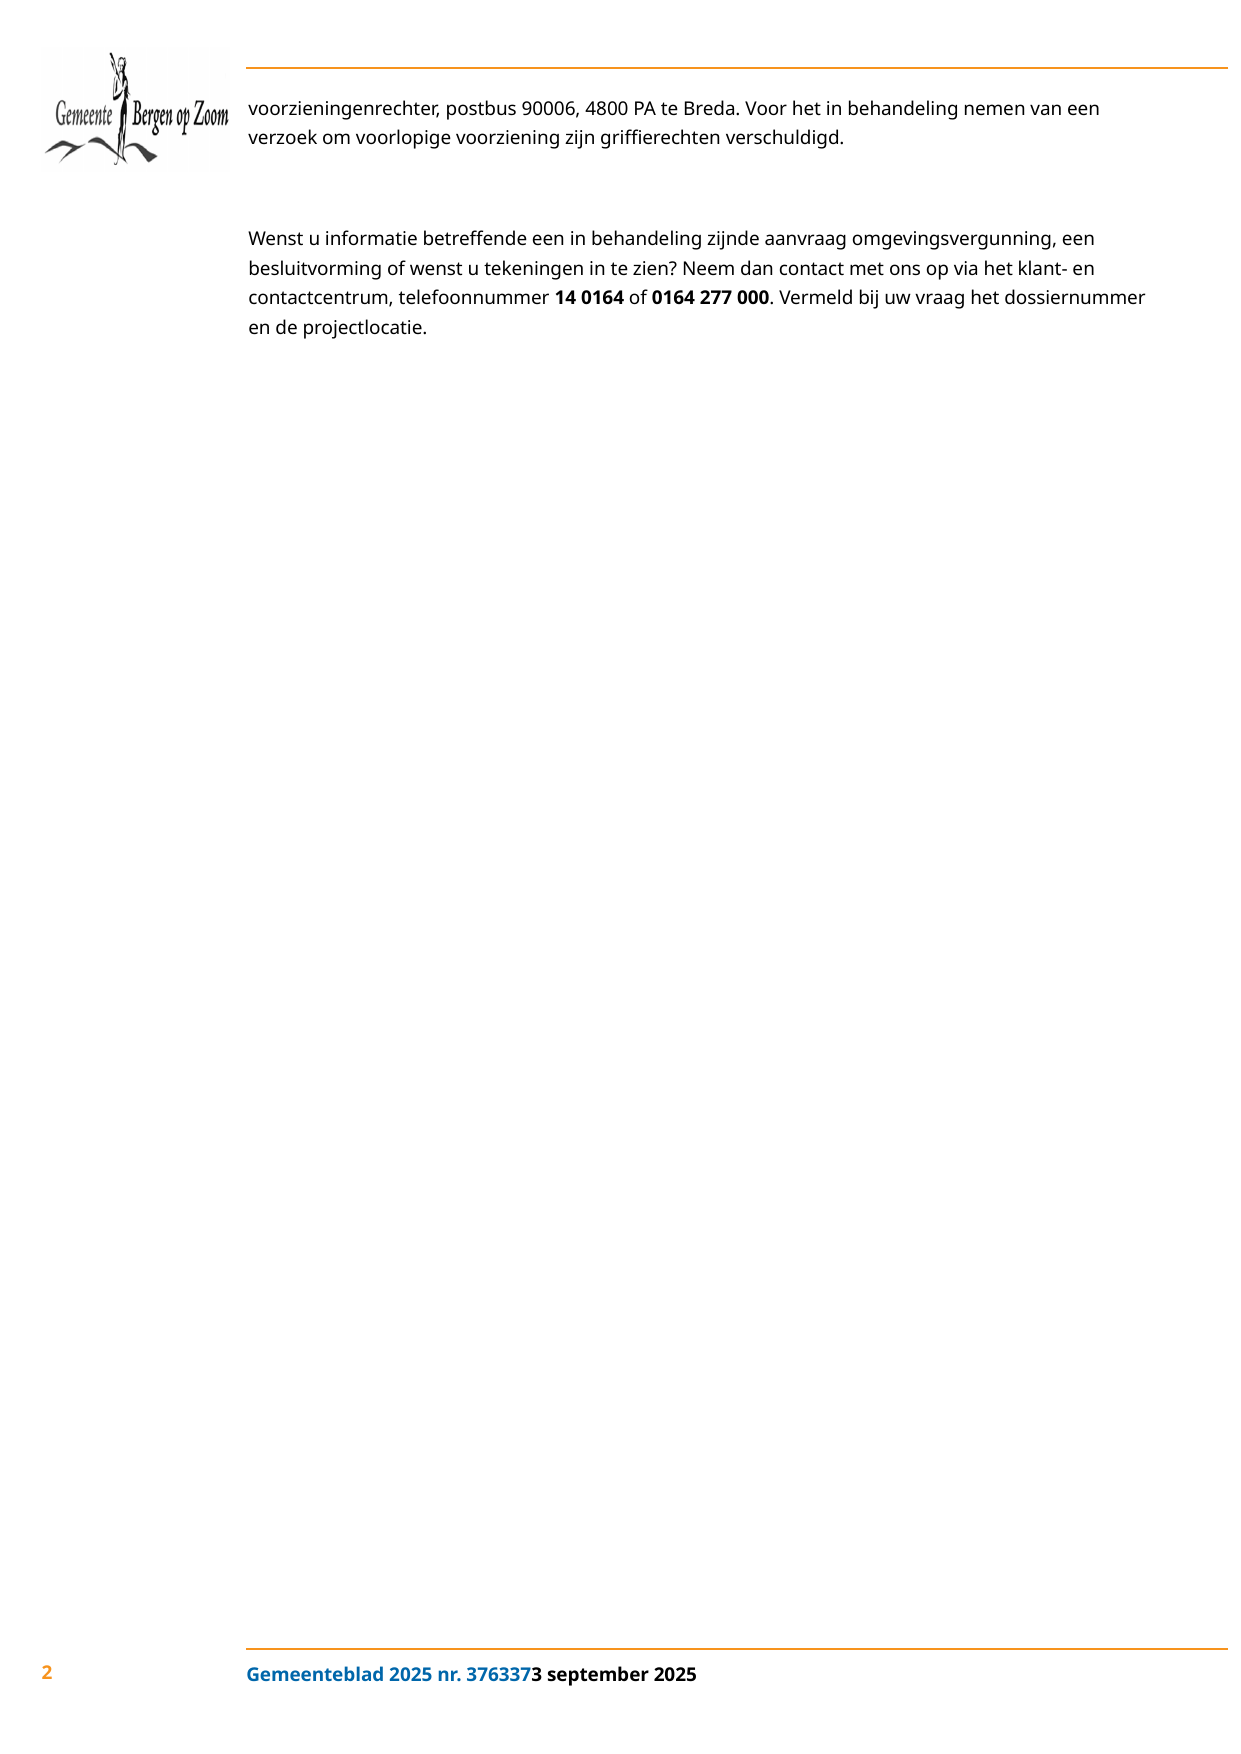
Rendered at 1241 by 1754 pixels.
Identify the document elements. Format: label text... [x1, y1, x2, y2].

picture [41, 47, 231, 172]
text voorzieningenrechter, postbus 90006, 4800 PA te Breda. Voor het in behandeling nemen van een verzoek om voorlopige voorziening zijn griffierechten verschuldigd. [248, 95, 1152, 150]
text Wenst u informatie betreffende een in behandeling zijnde aanvraag omgevingsvergunning, een besluitvorming of wenst u tekeningen in te zien? Neem dan contact met ons op via het klant- en contactcentrum, telefoonnummer 14 0164 of 0164 277 000. Vermeld bij uw vraag het dossiernummer en de projectlocatie. [248, 225, 1152, 340]
